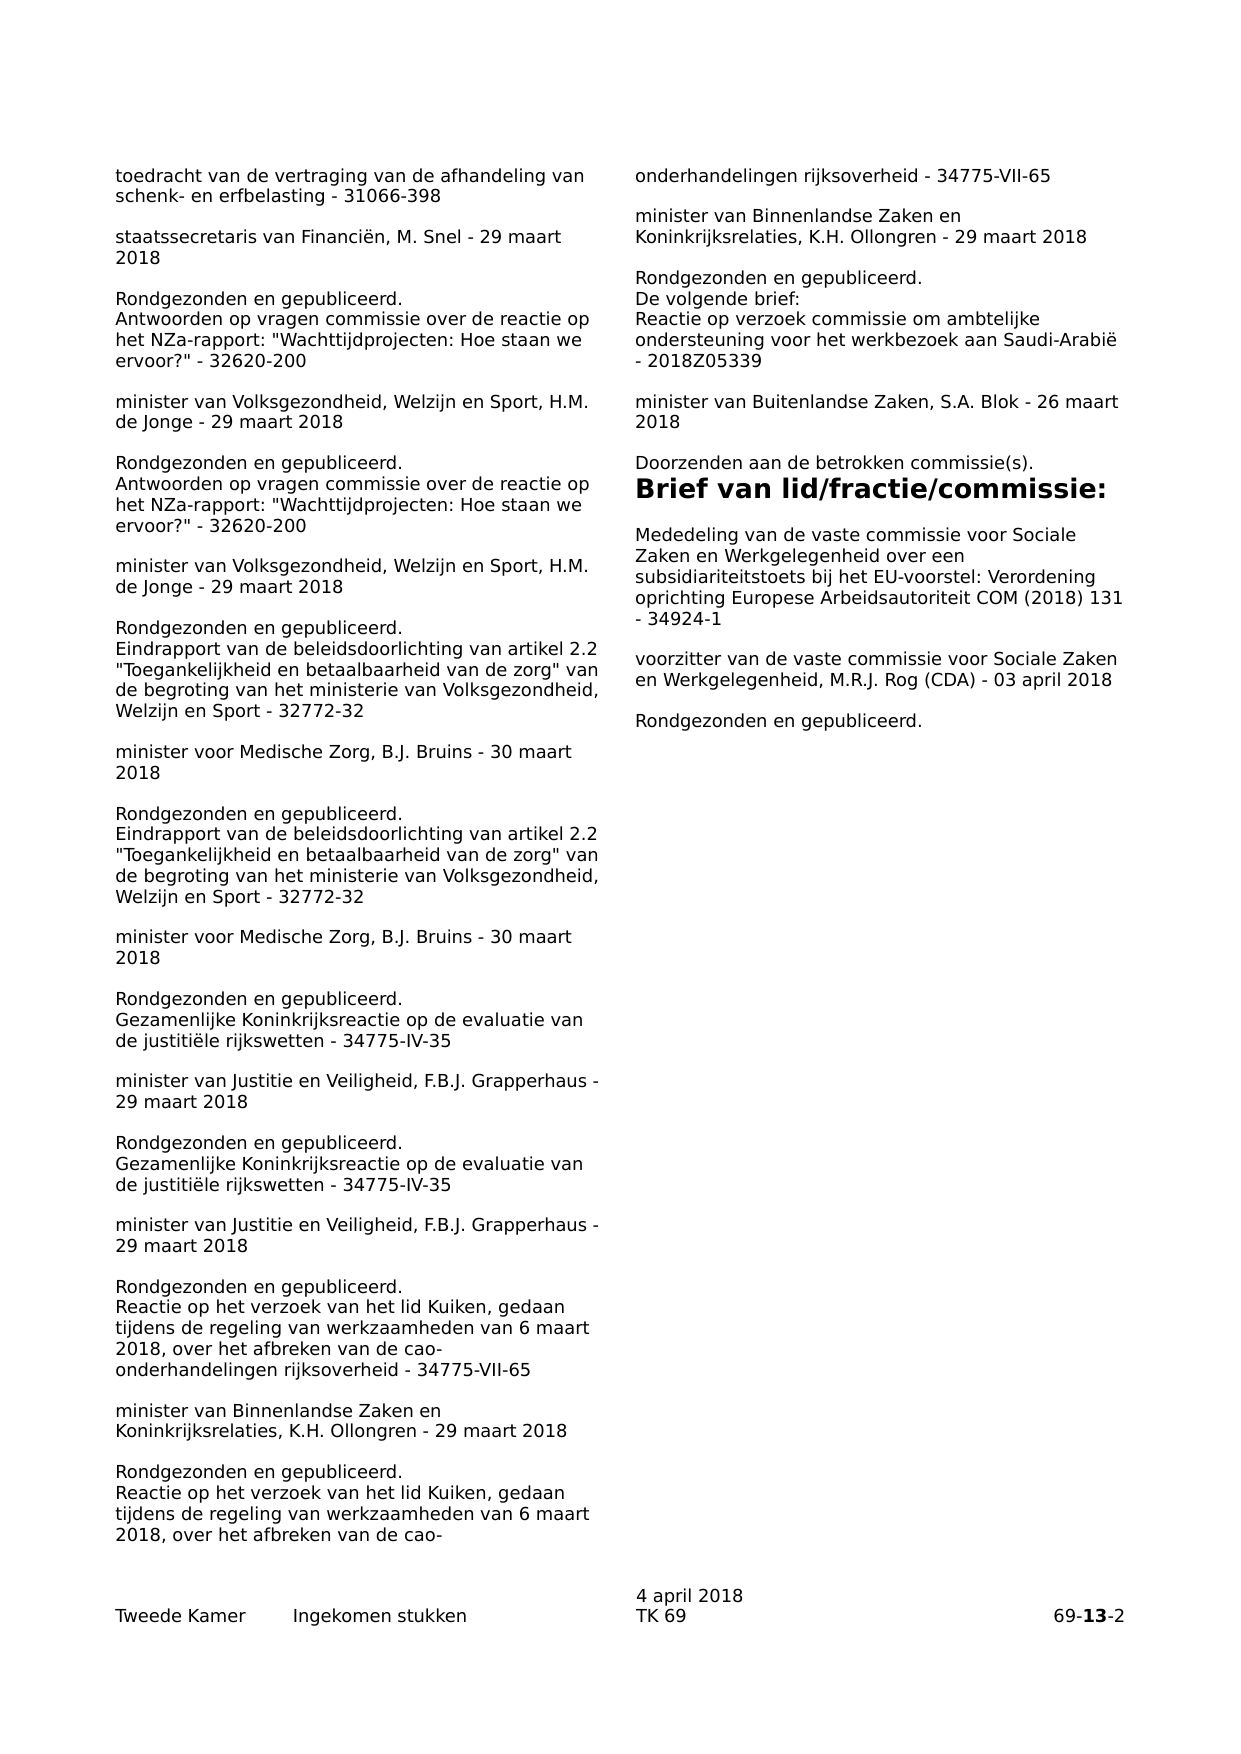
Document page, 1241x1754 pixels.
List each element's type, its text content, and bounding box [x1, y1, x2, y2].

text Gezamenlijke Koninkrijksreactie op de evaluatie van de justitiële rijkswetten - 34775-IV-35 [115, 1009, 605, 1051]
text Eindrapport van de beleidsdoorlichting van artikel 2.2 "Toegankelijkheid en betaalbaarheid van de zorg" van de begroting van het ministerie van Volksgezondheid, Welzijn en Sport - 32772-32 [115, 824, 605, 907]
text Rondgezonden en gepubliceerd. [115, 1133, 605, 1153]
text Doorzenden aan de betrokken commissie(s). [635, 453, 1125, 474]
text Reactie op het verzoek van het lid Kuiken, gedaan tijdens de regeling van werkzaamheden van 6 maart 2018, over het afbreken van de cao-onderhandelingen rijksoverheid - 34775-VII-65 [115, 1297, 605, 1381]
text Rondgezonden en gepubliceerd. [635, 711, 1125, 731]
text minister van Binnenlandse Zaken en Koninkrijksrelaties, K.H. Ollongren - 29 maart 2018 [635, 206, 1125, 248]
text minister voor Medische Zorg, B.J. Bruins - 30 maart 2018 [115, 742, 605, 783]
text minister voor Medische Zorg, B.J. Bruins - 30 maart 2018 [115, 927, 605, 969]
text Reactie op het verzoek van het lid Kuiken, gedaan tijdens de regeling van werkzaamheden van 6 maart 2018, over het afbreken van de cao- [115, 1483, 605, 1545]
text De volgende brief: [635, 288, 1125, 309]
text staatssecretaris van Financiën, M. Snel - 29 maart 2018 [115, 227, 605, 268]
text voorzitter van de vaste commissie voor Sociale Zaken en Werkgelegenheid, M.R.J. Rog (CDA) - 03 april 2018 [635, 649, 1125, 691]
title Brief van lid/fractie/commissie: [635, 474, 1125, 505]
text Rondgezonden en gepubliceerd. [115, 1462, 605, 1483]
text Eindrapport van de beleidsdoorlichting van artikel 2.2 "Toegankelijkheid en betaalbaarheid van de zorg" van de begroting van het ministerie van Volksgezondheid, Welzijn en Sport - 32772-32 [115, 638, 605, 722]
text Antwoorden op vragen commissie over de reactie op het NZa-rapport: "Wachttijdprojecten: Hoe staan we ervoor?" - 32620-200 [115, 309, 605, 372]
text Antwoorden op vragen commissie over de reactie op het NZa-rapport: "Wachttijdprojecten: Hoe staan we ervoor?" - 32620-200 [115, 474, 605, 536]
text Rondgezonden en gepubliceerd. [115, 288, 605, 309]
text toedracht van de vertraging van de afhandeling van schenk- en erfbelasting - 31066-398 [115, 165, 605, 207]
text Rondgezonden en gepubliceerd. [635, 268, 1125, 288]
text minister van Justitie en Veiligheid, F.B.J. Grapperhaus - 29 maart 2018 [115, 1215, 605, 1257]
text Rondgezonden en gepubliceerd. [115, 989, 605, 1009]
text Gezamenlijke Koninkrijksreactie op de evaluatie van de justitiële rijkswetten - 34775-IV-35 [115, 1153, 605, 1195]
text Rondgezonden en gepubliceerd. [115, 618, 605, 638]
text Rondgezonden en gepubliceerd. [115, 803, 605, 824]
text Rondgezonden en gepubliceerd. [115, 1277, 605, 1297]
text minister van Justitie en Veiligheid, F.B.J. Grapperhaus - 29 maart 2018 [115, 1071, 605, 1113]
text onderhandelingen rijksoverheid - 34775-VII-65 [635, 165, 1125, 186]
text Rondgezonden en gepubliceerd. [115, 453, 605, 474]
text minister van Volksgezondheid, Welzijn en Sport, H.M. de Jonge - 29 maart 2018 [115, 556, 605, 598]
text minister van Volksgezondheid, Welzijn en Sport, H.M. de Jonge - 29 maart 2018 [115, 392, 605, 433]
text minister van Buitenlandse Zaken, S.A. Blok - 26 maart 2018 [635, 392, 1125, 433]
text Reactie op verzoek commissie om ambtelijke ondersteuning voor het werkbezoek aan Saudi-Arabië - 2018Z05339 [635, 309, 1125, 372]
text Mededeling van de vaste commissie voor Sociale Zaken en Werkgelegenheid over een subsidiariteitstoets bij het EU-voorstel: Verordening oprichting Europese Arbeidsautoriteit COM (2018) 131 - 34924-1 [635, 525, 1125, 629]
text minister van Binnenlandse Zaken en Koninkrijksrelaties, K.H. Ollongren - 29 maart 2018 [115, 1401, 605, 1442]
